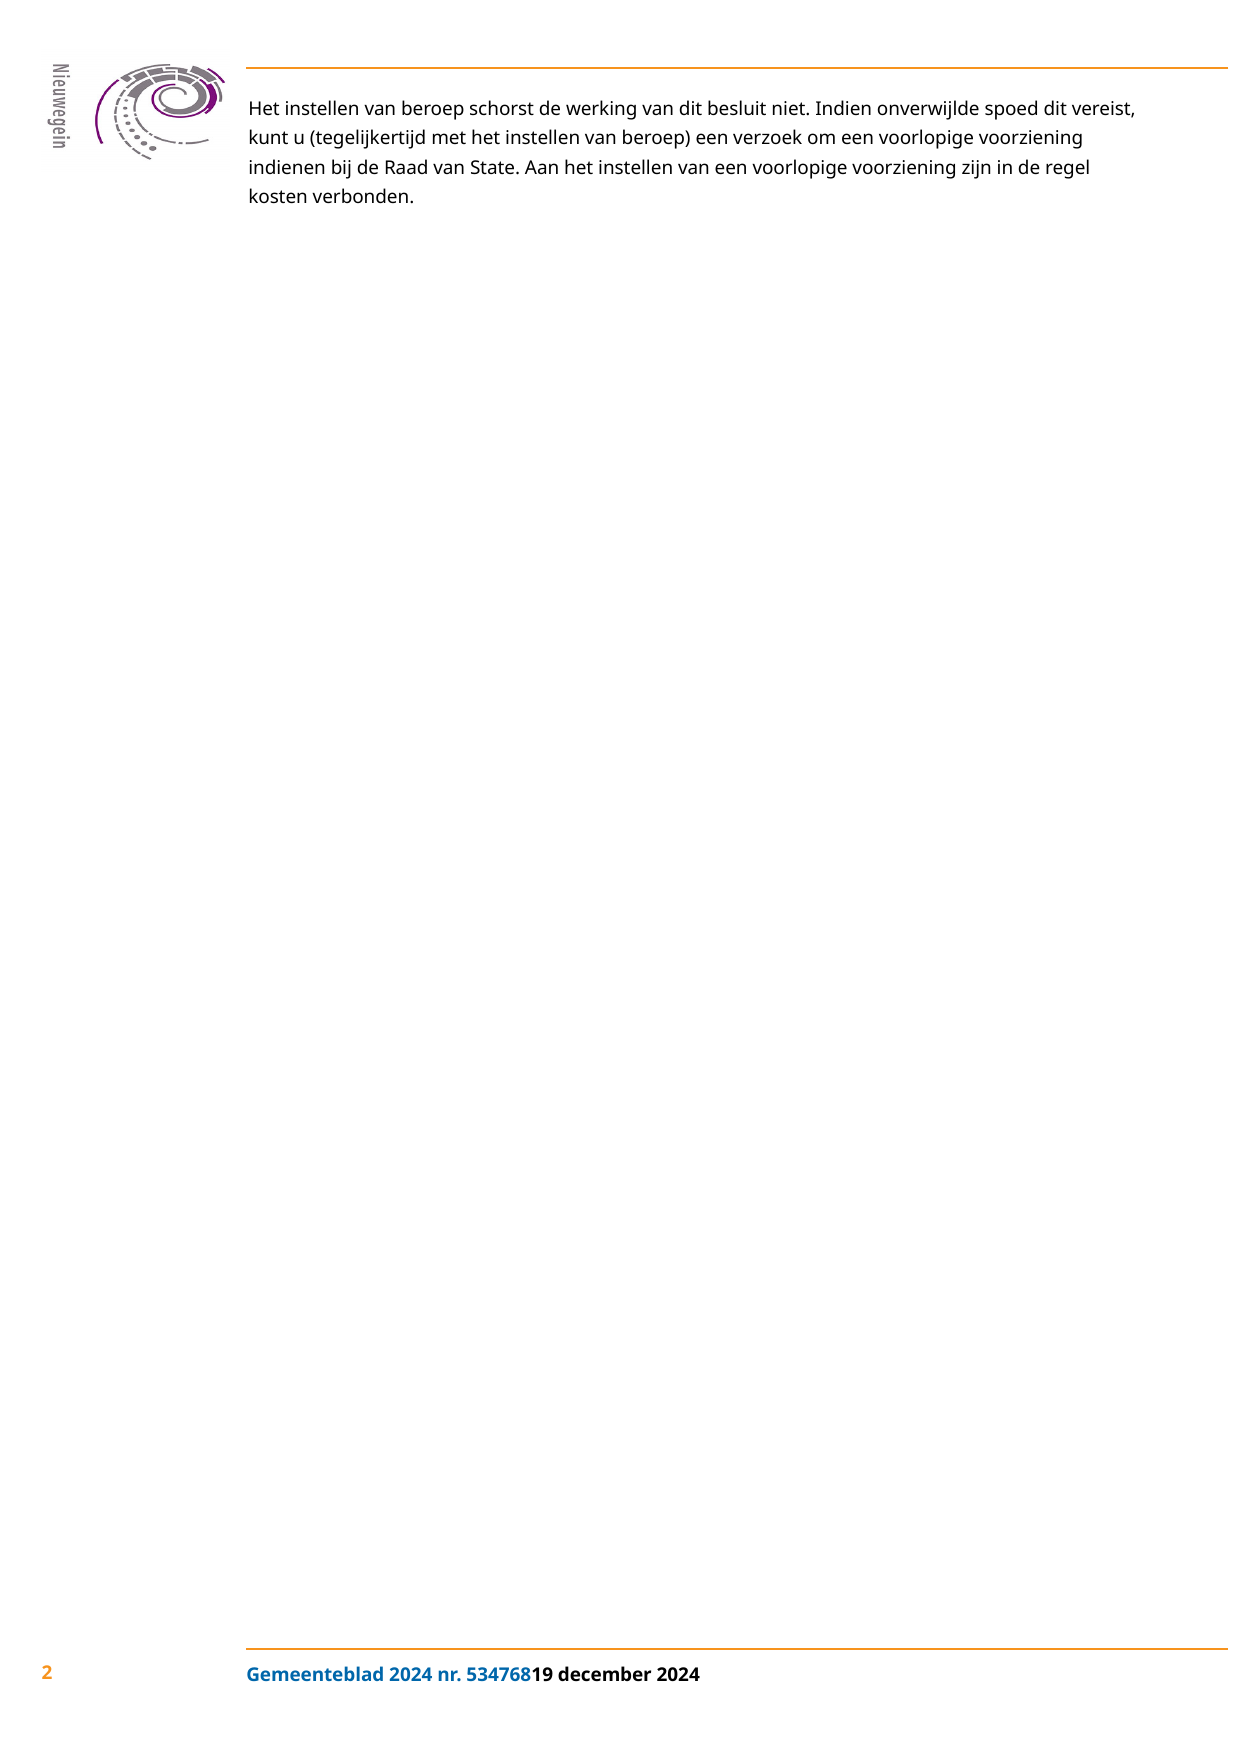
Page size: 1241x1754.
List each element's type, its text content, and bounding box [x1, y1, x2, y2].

text Het instellen van beroep schorst de werking van dit besluit niet. Indien onverwijlde spoed dit vereist, kunt u (tegelijkertijd met het instellen van beroep) een verzoek om een voorlopige voorziening indienen bij de Raad van State. Aan het instellen van een voorlopige voorziening zijn in de regel kosten verbonden. [248, 95, 1152, 209]
picture [41, 47, 231, 172]
